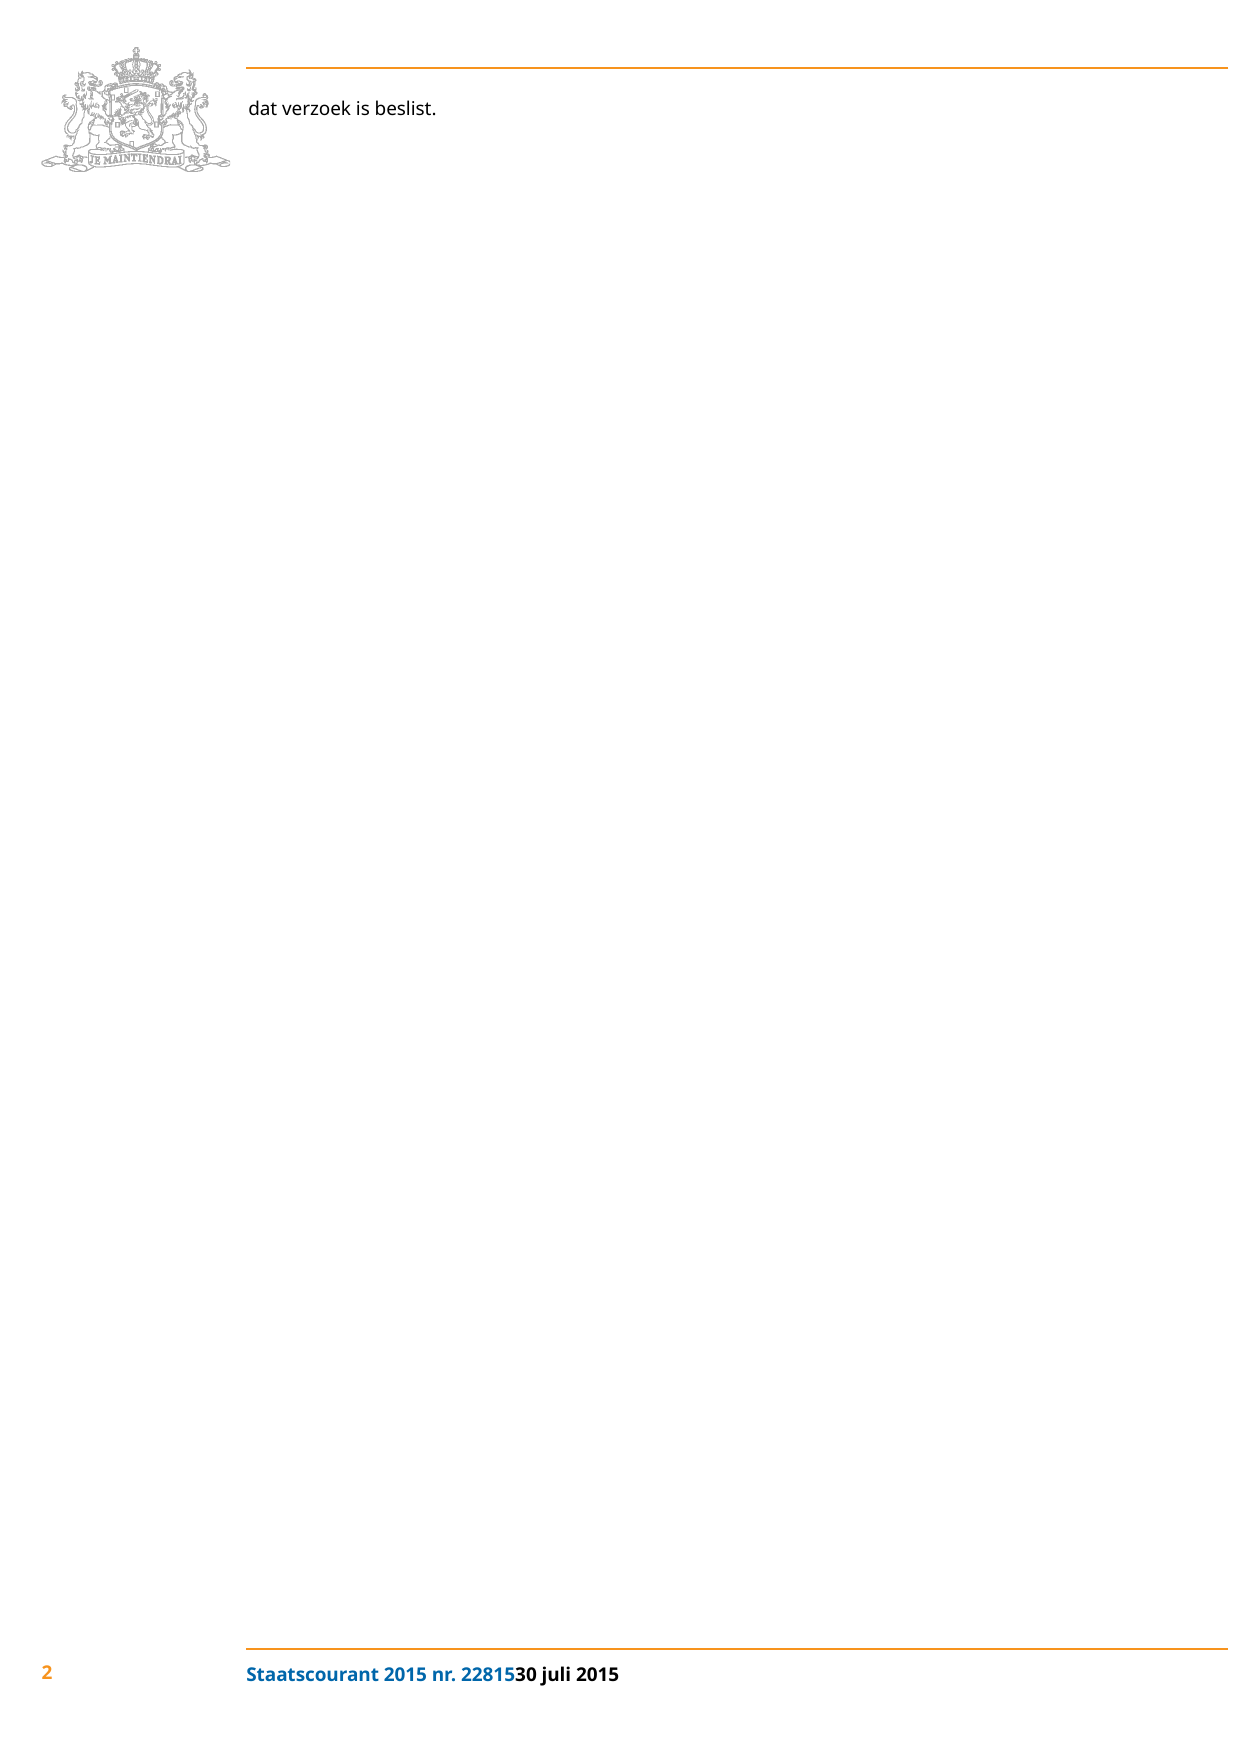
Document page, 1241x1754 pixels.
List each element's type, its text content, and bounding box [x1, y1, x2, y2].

text dat verzoek is beslist. [248, 95, 1152, 121]
picture [41, 47, 231, 172]
